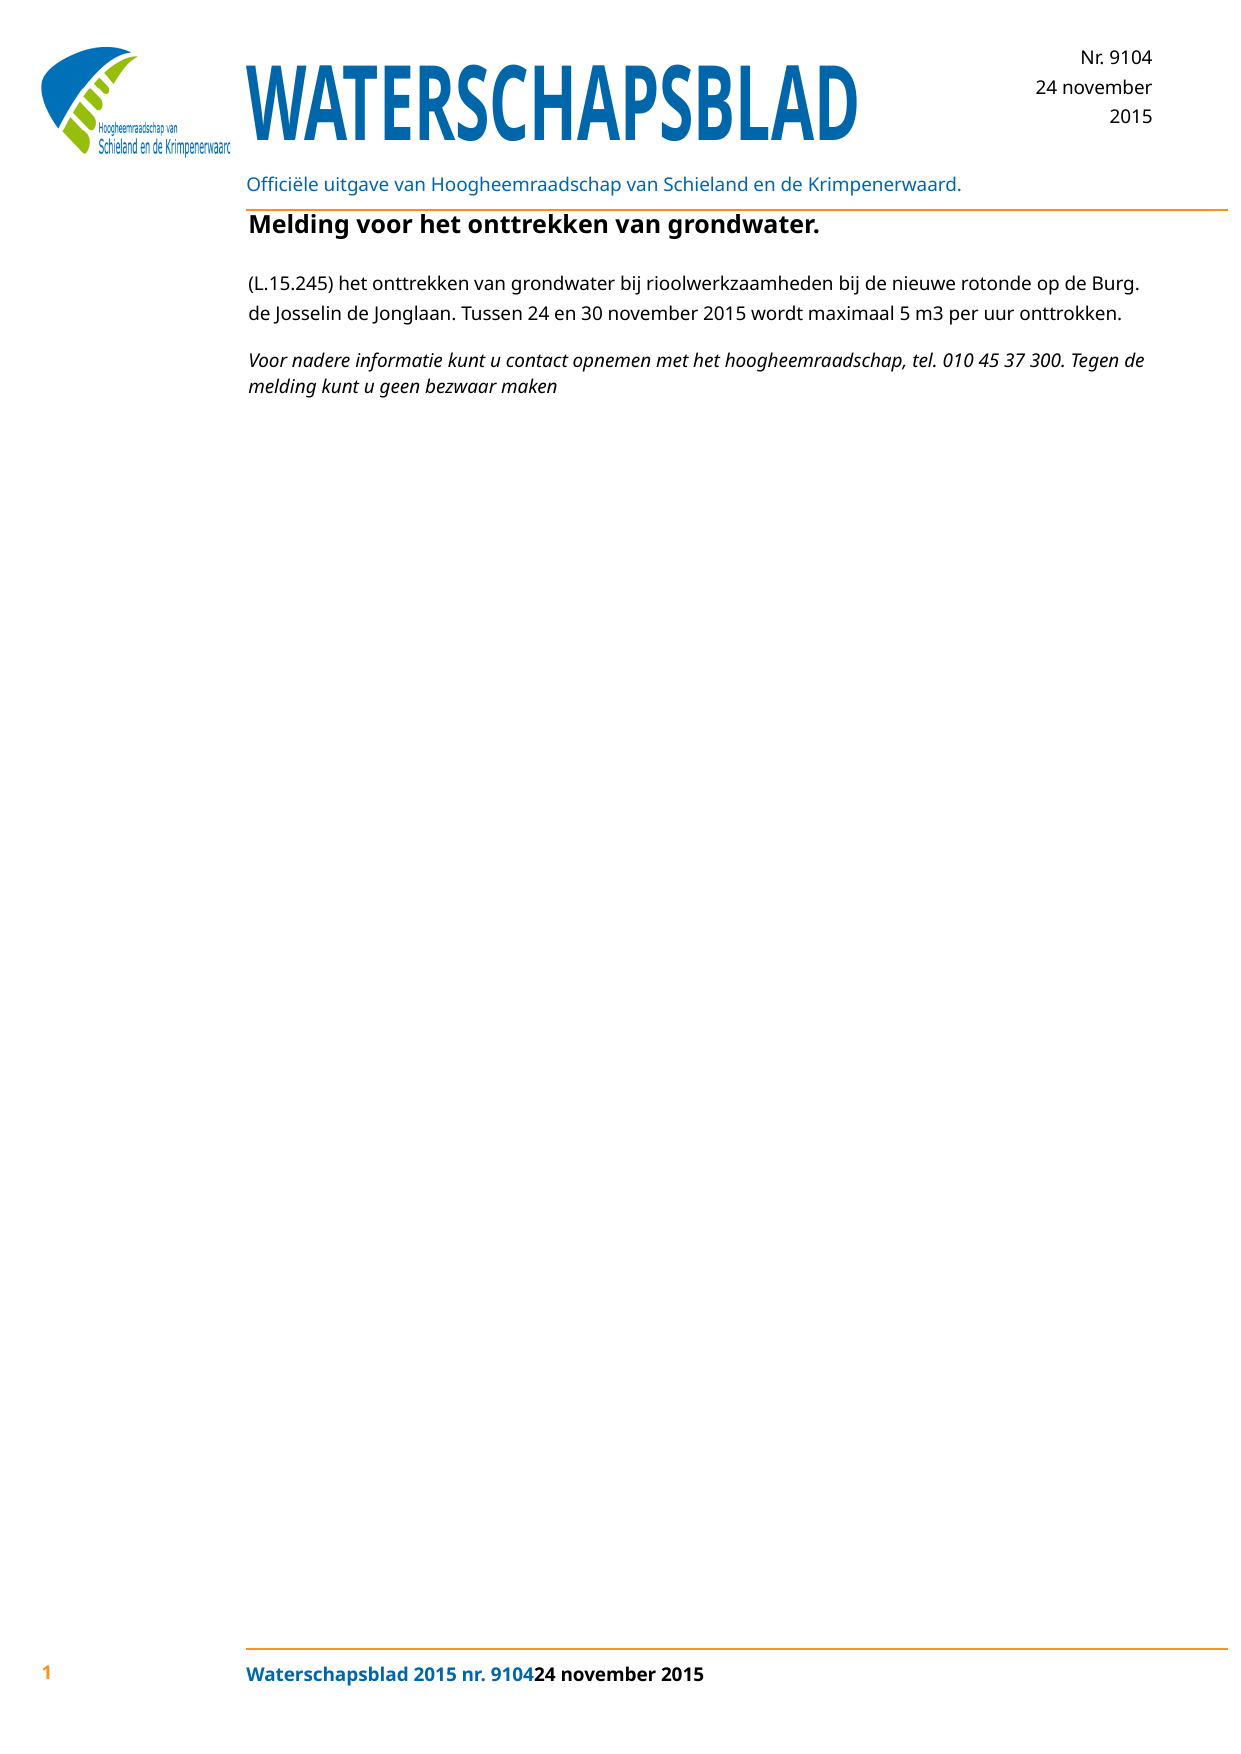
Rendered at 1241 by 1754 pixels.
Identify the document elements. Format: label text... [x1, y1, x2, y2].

text Melding voor het onttrekken van grondwater. [248, 211, 1152, 241]
text (L.15.245) het onttrekken van grondwater bij rioolwerkzaamheden bij de nieuwe rotonde op de Burg. de Josselin de Jonglaan. Tussen 24 en 30 november 2015 wordt maximaal 5 m3 per uur onttrokken. [248, 270, 1152, 326]
text Voor nadere informatie kunt u contact opnemen met het hoogheemraadschap, tel. 010 45 37 300. Tegen de melding kunt u geen bezwaar maken [248, 348, 1152, 399]
picture [41, 47, 231, 172]
